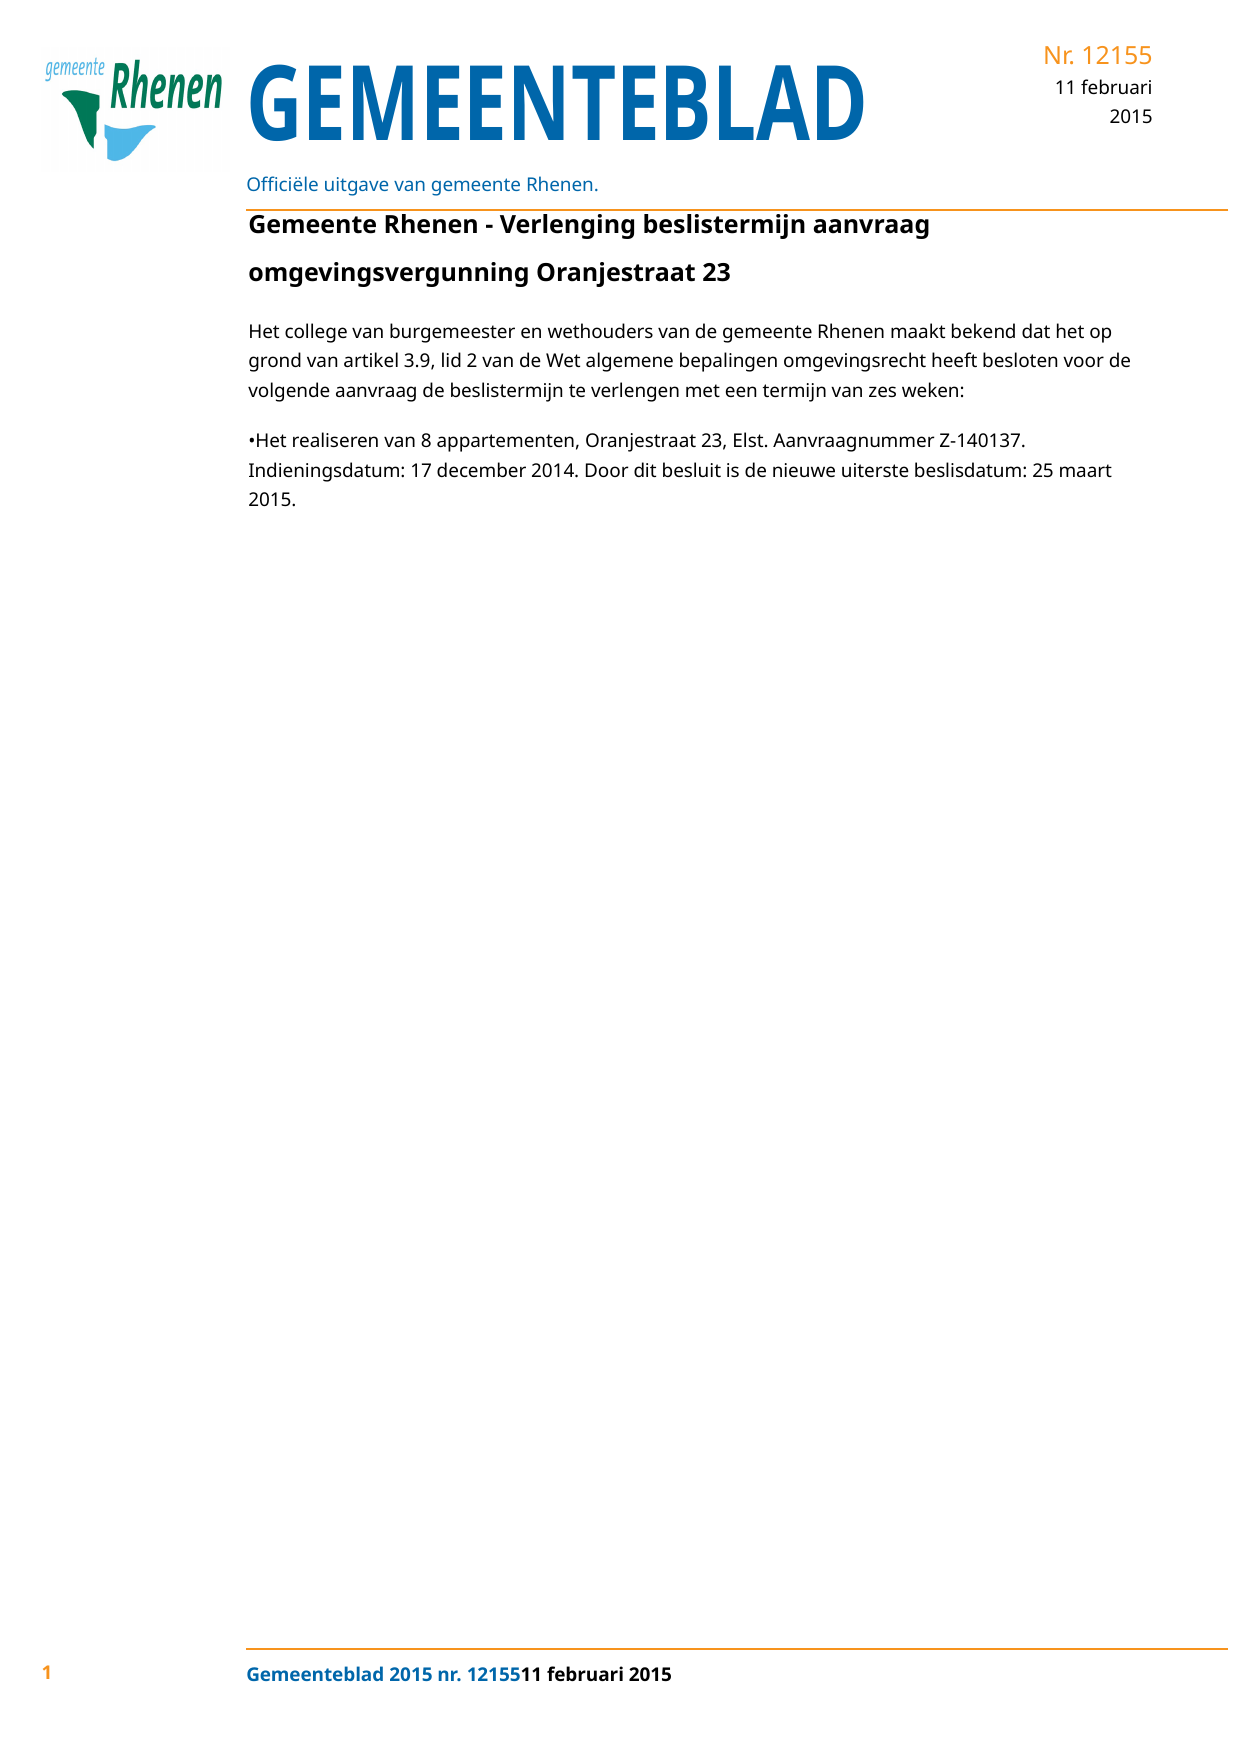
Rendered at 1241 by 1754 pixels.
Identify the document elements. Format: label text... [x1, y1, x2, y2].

text Gemeente Rhenen - Verlenging beslistermijn aanvraag omgevingsvergunning Oranjestraat 23 [248, 211, 1152, 288]
text Het college van burgemeester en wethouders van de gemeente Rhenen maakt bekend dat het op grond van artikel 3.9, lid 2 van de Wet algemene bepalingen omgevingsrecht heeft besloten voor de volgende aanvraag de beslistermijn te verlengen met een termijn van zes weken: [248, 318, 1152, 403]
picture [41, 47, 231, 172]
text •Het realiseren van 8 appartementen, Oranjestraat 23, Elst. Aanvraagnummer Z-140137. Indieningsdatum: 17 december 2014. Door dit besluit is de nieuwe uiterste beslisdatum: 25 maart 2015. [248, 427, 1152, 512]
